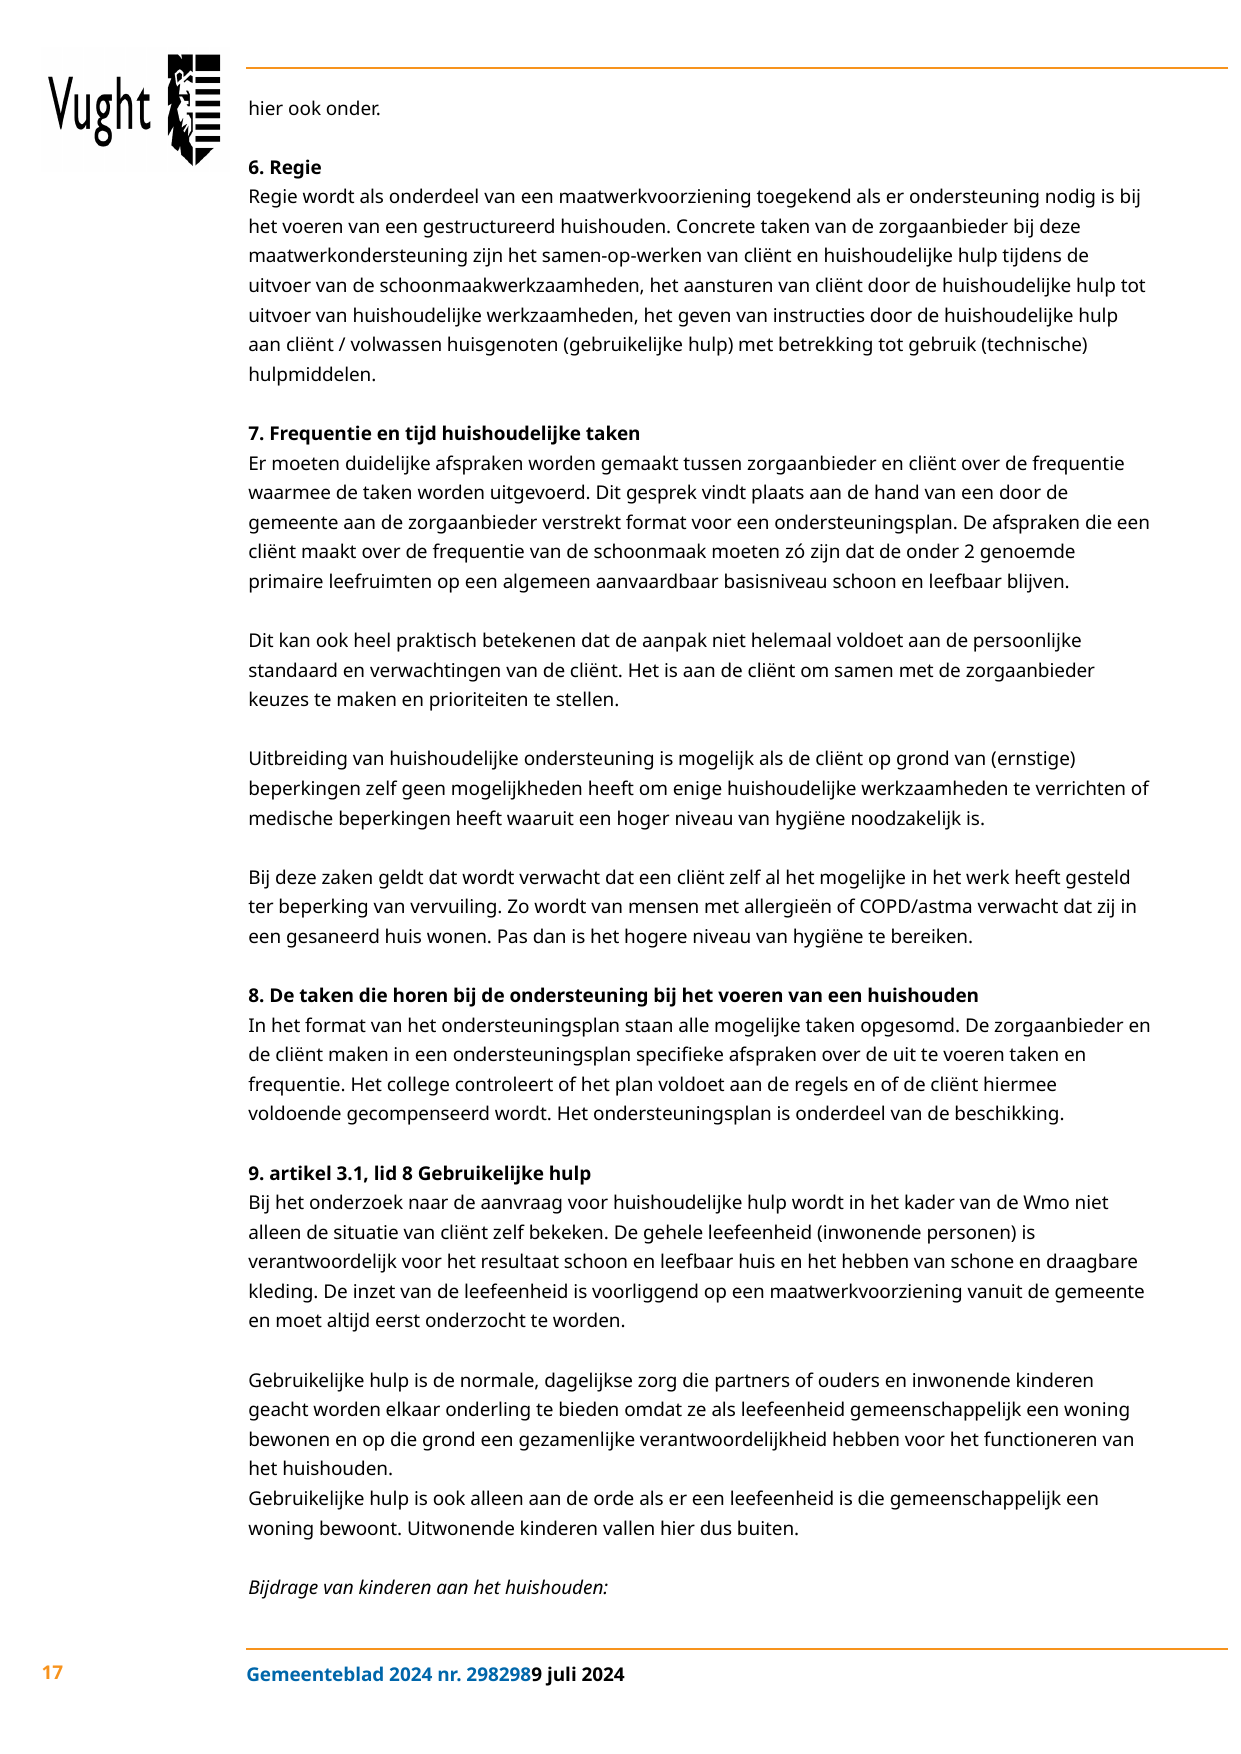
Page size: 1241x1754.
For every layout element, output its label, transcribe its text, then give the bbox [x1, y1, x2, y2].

text 6. Regie [248, 154, 1152, 180]
text Uitbreiding van huishoudelijke ondersteuning is mogelijk als de cliënt op grond van (ernstige) beperkingen zelf geen mogelijkheden heeft om enige huishoudelijke werkzaamheden te verrichten of medische beperkingen heeft waaruit een hoger niveau van hygiëne noodzakelijk is. [248, 746, 1152, 831]
text 7. Frequentie en tijd huishoudelijke taken [248, 420, 1152, 446]
text Bijdrage van kinderen aan het huishouden: [248, 1574, 1152, 1600]
text 8. De taken die horen bij de ondersteuning bij het voeren van een huishouden [248, 982, 1152, 1008]
text Gebruikelijke hulp is ook alleen aan de orde als er een leefeenheid is die gemeenschappelijk een woning bewoont. Uitwonende kinderen vallen hier dus buiten. [248, 1485, 1152, 1541]
text Dit kan ook heel praktisch betekenen dat de aanpak niet helemaal voldoet aan de persoonlijke standaard en verwachtingen van de cliënt. Het is aan de cliënt om samen met de zorgaanbieder keuzes te maken en prioriteiten te stellen. [248, 627, 1152, 712]
picture [41, 47, 231, 172]
text Bij het onderzoek naar de aanvraag voor huishoudelijke hulp wordt in het kader van de Wmo niet alleen de situatie van cliënt zelf bekeken. De gehele leefeenheid (inwonende personen) is verantwoordelijk voor het resultaat schoon en leefbaar huis en het hebben van schone en draagbare kleding. De inzet van de leefeenheid is voorliggend op een maatwerkvoorziening vanuit de gemeente en moet altijd eerst onderzocht te worden. [248, 1189, 1152, 1333]
text Regie wordt als onderdeel van een maatwerkvoorziening toegekend als er ondersteuning nodig is bij het voeren van een gestructureerd huishouden. Concrete taken van de zorgaanbieder bij deze maatwerkondersteuning zijn het samen-op-werken van cliënt en huishoudelijke hulp tijdens de uitvoer van de schoonmaakwerkzaamheden, het aansturen van cliënt door de huishoudelijke hulp tot uitvoer van huishoudelijke werkzaamheden, het geven van instructies door de huishoudelijke hulp aan cliënt / volwassen huisgenoten (gebruikelijke hulp) met betrekking tot gebruik (technische) hulpmiddelen. [248, 183, 1152, 387]
text 9. artikel 3.1, lid 8 Gebruikelijke hulp [248, 1160, 1152, 1186]
text hier ook onder. [248, 95, 1152, 121]
text In het format van het ondersteuningsplan staan alle mogelijke taken opgesomd. De zorgaanbieder en de cliënt maken in een ondersteuningsplan specifieke afspraken over de uit te voeren taken en frequentie. Het college controleert of het plan voldoet aan de regels en of de cliënt hiermee voldoende gecompenseerd wordt. Het ondersteuningsplan is onderdeel van de beschikking. [248, 1012, 1152, 1126]
text Bij deze zaken geldt dat wordt verwacht dat een cliënt zelf al het mogelijke in het werk heeft gesteld ter beperking van vervuiling. Zo wordt van mensen met allergieën of COPD/astma verwacht dat zij in een gesaneerd huis wonen. Pas dan is het hogere niveau van hygiëne te bereiken. [248, 864, 1152, 949]
text Gebruikelijke hulp is de normale, dagelijkse zorg die partners of ouders en inwonende kinderen geacht worden elkaar onderling te bieden omdat ze als leefeenheid gemeenschappelijk een woning bewonen en op die grond een gezamenlijke verantwoordelijkheid hebben voor het functioneren van het huishouden. [248, 1367, 1152, 1481]
text Er moeten duidelijke afspraken worden gemaakt tussen zorgaanbieder en cliënt over de frequentie waarmee de taken worden uitgevoerd. Dit gesprek vindt plaats aan de hand van een door de gemeente aan de zorgaanbieder verstrekt format voor een ondersteuningsplan. De afspraken die een cliënt maakt over de frequentie van de schoonmaak moeten zó zijn dat de onder 2 genoemde primaire leefruimten op een algemeen aanvaardbaar basisniveau schoon en leefbaar blijven. [248, 450, 1152, 594]
